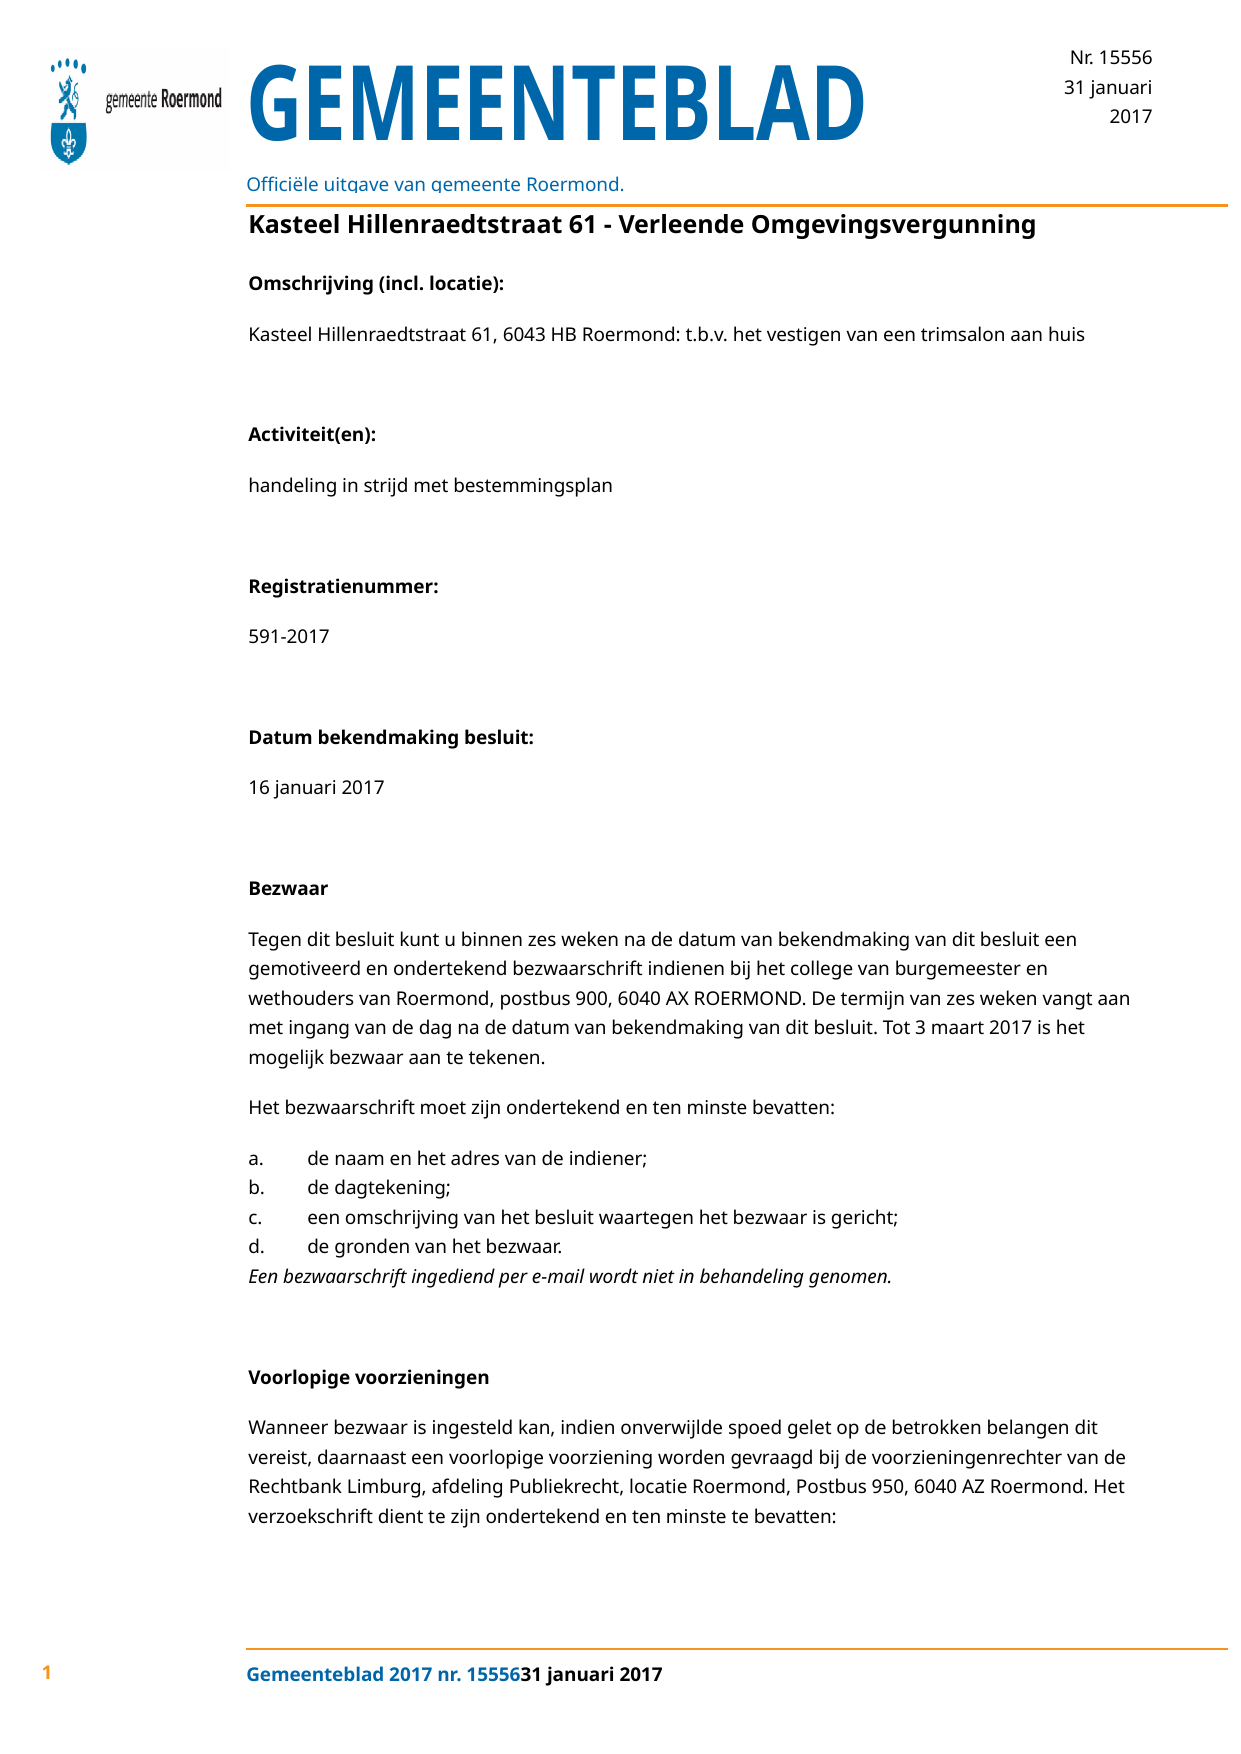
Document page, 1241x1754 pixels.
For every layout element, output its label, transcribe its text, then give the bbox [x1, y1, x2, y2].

list de gronden van het bezwaar. [248, 1234, 1152, 1259]
text Omschrijving (incl. locatie): [248, 270, 1152, 296]
text Voorlopige voorzieningen [248, 1364, 1152, 1390]
picture [41, 47, 231, 172]
text Het bezwaarschrift moet zijn ondertekend en ten minste bevatten: [248, 1094, 1152, 1120]
text Datum bekendmaking besluit: [248, 724, 1152, 750]
list de dagtekening; [248, 1174, 1152, 1200]
text Registratienummer: [248, 573, 1152, 598]
text Bezwaar [248, 875, 1152, 901]
text Wanneer bezwaar is ingesteld kan, indien onverwijlde spoed gelet op de betrokken belangen dit vereist, daarnaast een voorlopige voorziening worden gevraagd bij de voorzieningenrechter van de Rechtbank Limburg, afdeling Publiekrecht, locatie Roermond, Postbus 950, 6040 AZ Roermond. Het verzoekschrift dient te zijn ondertekend en ten minste te bevatten: [248, 1414, 1152, 1529]
list de naam en het adres van de indiener; [248, 1145, 1152, 1171]
text Activiteit(en): [248, 422, 1152, 447]
text 591-2017 [248, 623, 1152, 649]
list een omschrijving van het besluit waartegen het bezwaar is gericht; [248, 1204, 1152, 1230]
text Een bezwaarschrift ingediend per e-mail wordt niet in behandeling genomen. [248, 1263, 1152, 1289]
text 16 januari 2017 [248, 774, 1152, 800]
text Kasteel Hillenraedtstraat 61 - Verleende Omgevingsvergunning [248, 207, 1152, 241]
text Kasteel Hillenraedtstraat 61, 6043 HB Roermond: t.b.v. het vestigen van een trimsalon aan huis [248, 321, 1152, 346]
text handeling in strijd met bestemmingsplan [248, 472, 1152, 498]
text Tegen dit besluit kunt u binnen zes weken na de datum van bekendmaking van dit besluit een gemotiveerd en ondertekend bezwaarschrift indienen bij het college van burgemeester en wethouders van Roermond, postbus 900, 6040 AX ROERMOND. De termijn van zes weken vangt aan met ingang van de dag na de datum van bekendmaking van dit besluit. Tot 3 maart 2017 is het mogelijk bezwaar aan te tekenen. [248, 926, 1152, 1070]
